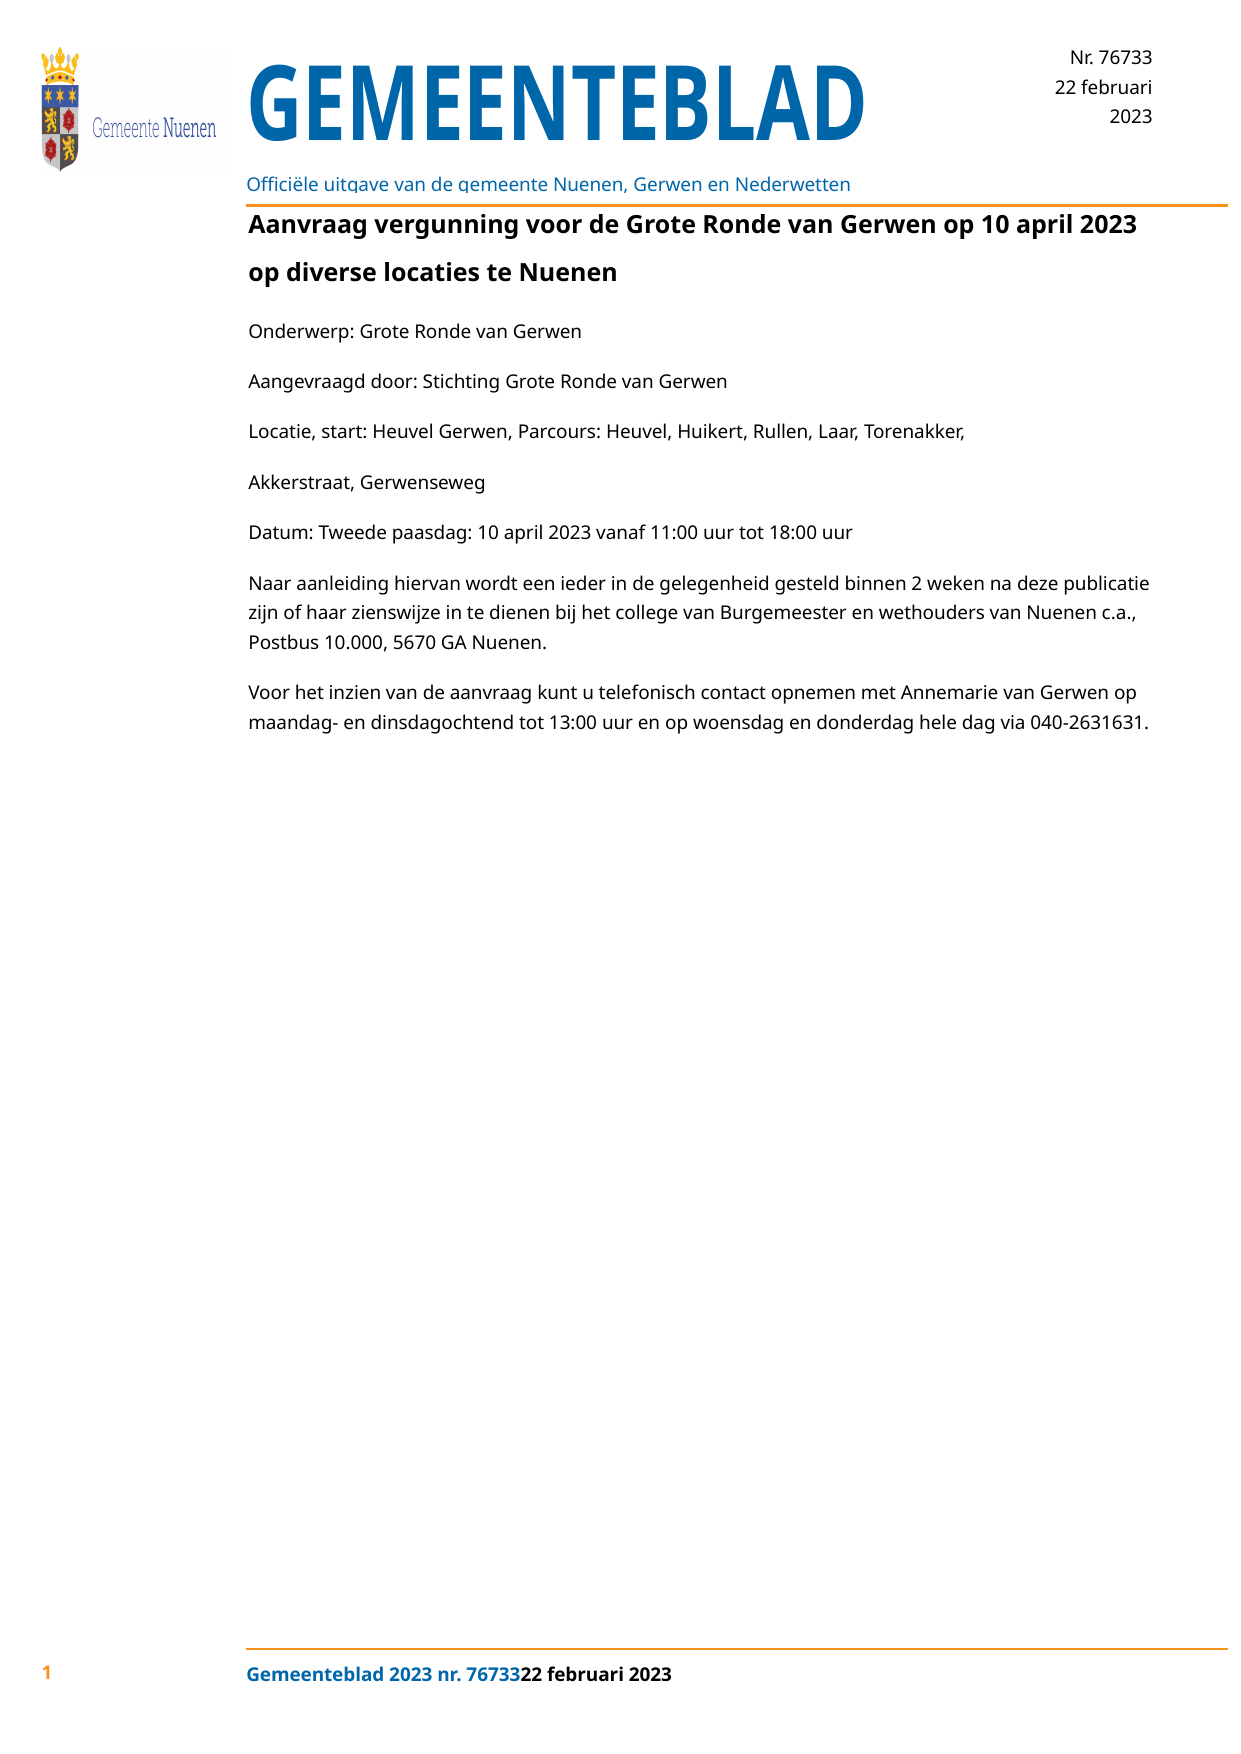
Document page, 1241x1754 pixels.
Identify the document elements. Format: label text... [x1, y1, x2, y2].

text Datum: Tweede paasdag: 10 april 2023 vanaf 11:00 uur tot 18:00 uur [248, 519, 1152, 545]
text Onderwerp: Grote Ronde van Gerwen [248, 318, 1152, 344]
text Akkerstraat, Gerwenseweg [248, 469, 1152, 495]
text Voor het inzien van de aanvraag kunt u telefonisch contact opnemen met Annemarie van Gerwen op maandag- en dinsdagochtend tot 13:00 uur en op woensdag en donderdag hele dag via 040-2631631. [248, 679, 1152, 735]
text Naar aanleiding hiervan wordt een ieder in de gelegenheid gesteld binnen 2 weken na deze publicatie zijn of haar zienswijze in te dienen bij het college van Burgemeester en wethouders van Nuenen c.a., Postbus 10.000, 5670 GA Nuenen. [248, 570, 1152, 655]
text Aanvraag vergunning voor de Grote Ronde van Gerwen op 10 april 2023 op diverse locaties te Nuenen [248, 207, 1152, 288]
text Aangevraagd door: Stichting Grote Ronde van Gerwen [248, 368, 1152, 394]
text Locatie, start: Heuvel Gerwen, Parcours: Heuvel, Huikert, Rullen, Laar, Torenakker, [248, 419, 1152, 444]
picture [41, 47, 231, 172]
